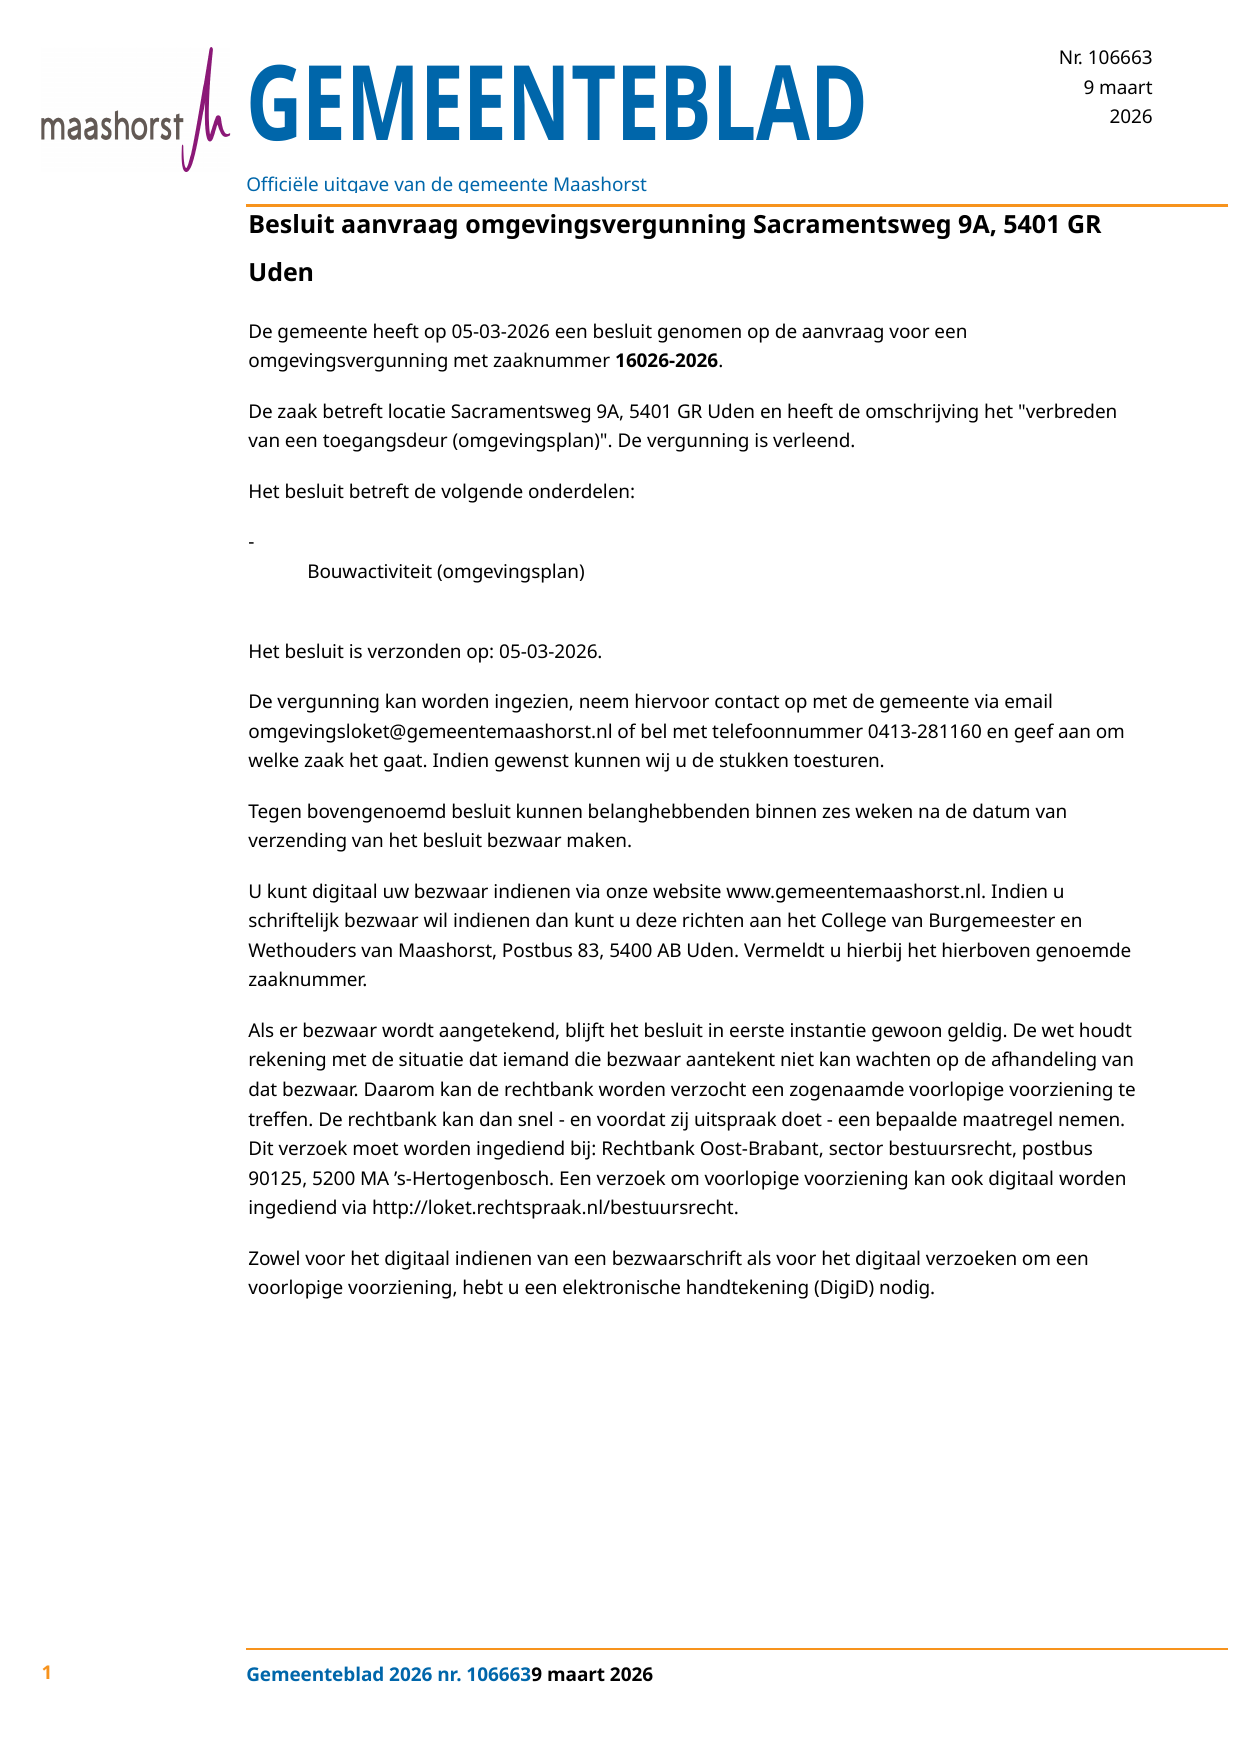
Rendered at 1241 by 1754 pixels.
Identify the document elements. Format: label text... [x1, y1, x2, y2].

text Zowel voor het digitaal indienen van een bezwaarschrift als voor het digitaal verzoeken om een voorlopige voorziening, hebt u een elektronische handtekening (DigiD) nodig. [248, 1245, 1152, 1300]
text Als er bezwaar wordt aangetekend, blijft het besluit in eerste instantie gewoon geldig. De wet houdt rekening met de situatie dat iemand die bezwaar aantekent niet kan wachten op de afhandeling van dat bezwaar. Daarom kan de rechtbank worden verzocht een zogenaamde voorlopige voorziening te treffen. De rechtbank kan dan snel - en voordat zij uitspraak doet - een bepaalde maatregel nemen. Dit verzoek moet worden ingediend bij: Rechtbank Oost-Brabant, sector bestuursrecht, postbus 90125, 5200 MA ’s-Hertogenbosch. Een verzoek om voorlopige voorziening kan ook digitaal worden ingediend via http://loket.rechtspraak.nl/bestuursrecht. [248, 1017, 1152, 1220]
list Bouwactiviteit (omgevingsplan) [248, 558, 1152, 584]
text Tegen bovengenoemd besluit kunnen belanghebbenden binnen zes weken na de datum van verzending van het besluit bezwaar maken. [248, 798, 1152, 853]
text De gemeente heeft op 05-03-2026 een besluit genomen op de aanvraag voor een omgevingsvergunning met zaaknummer 16026-2026. [248, 318, 1152, 373]
text Besluit aanvraag omgevingsvergunning Sacramentsweg 9A, 5401 GR Uden [248, 207, 1152, 288]
text De vergunning kan worden ingezien, neem hiervoor contact op met de gemeente via email omgevingsloket@gemeentemaashorst.nl of bel met telefoonnummer 0413-281160 en geef aan om welke zaak het gaat. Indien gewenst kunnen wij u de stukken toesturen. [248, 688, 1152, 773]
picture [41, 47, 231, 172]
text De zaak betreft locatie Sacramentsweg 9A, 5401 GR Uden en heeft de omschrijving het "verbreden van een toegangsdeur (omgevingsplan)". De vergunning is verleend. [248, 398, 1152, 453]
text Het besluit is verzonden op: 05-03-2026. [248, 638, 1152, 664]
text U kunt digitaal uw bezwaar indienen via onze website www.gemeentemaashorst.nl. Indien u schriftelijk bezwaar wil indienen dan kunt u deze richten aan het College van Burgemeester en Wethouders van Maashorst, Postbus 83, 5400 AB Uden. Vermeldt u hierbij het hierboven genoemde zaaknummer. [248, 878, 1152, 992]
text Het besluit betreft de volgende onderdelen: [248, 478, 1152, 504]
